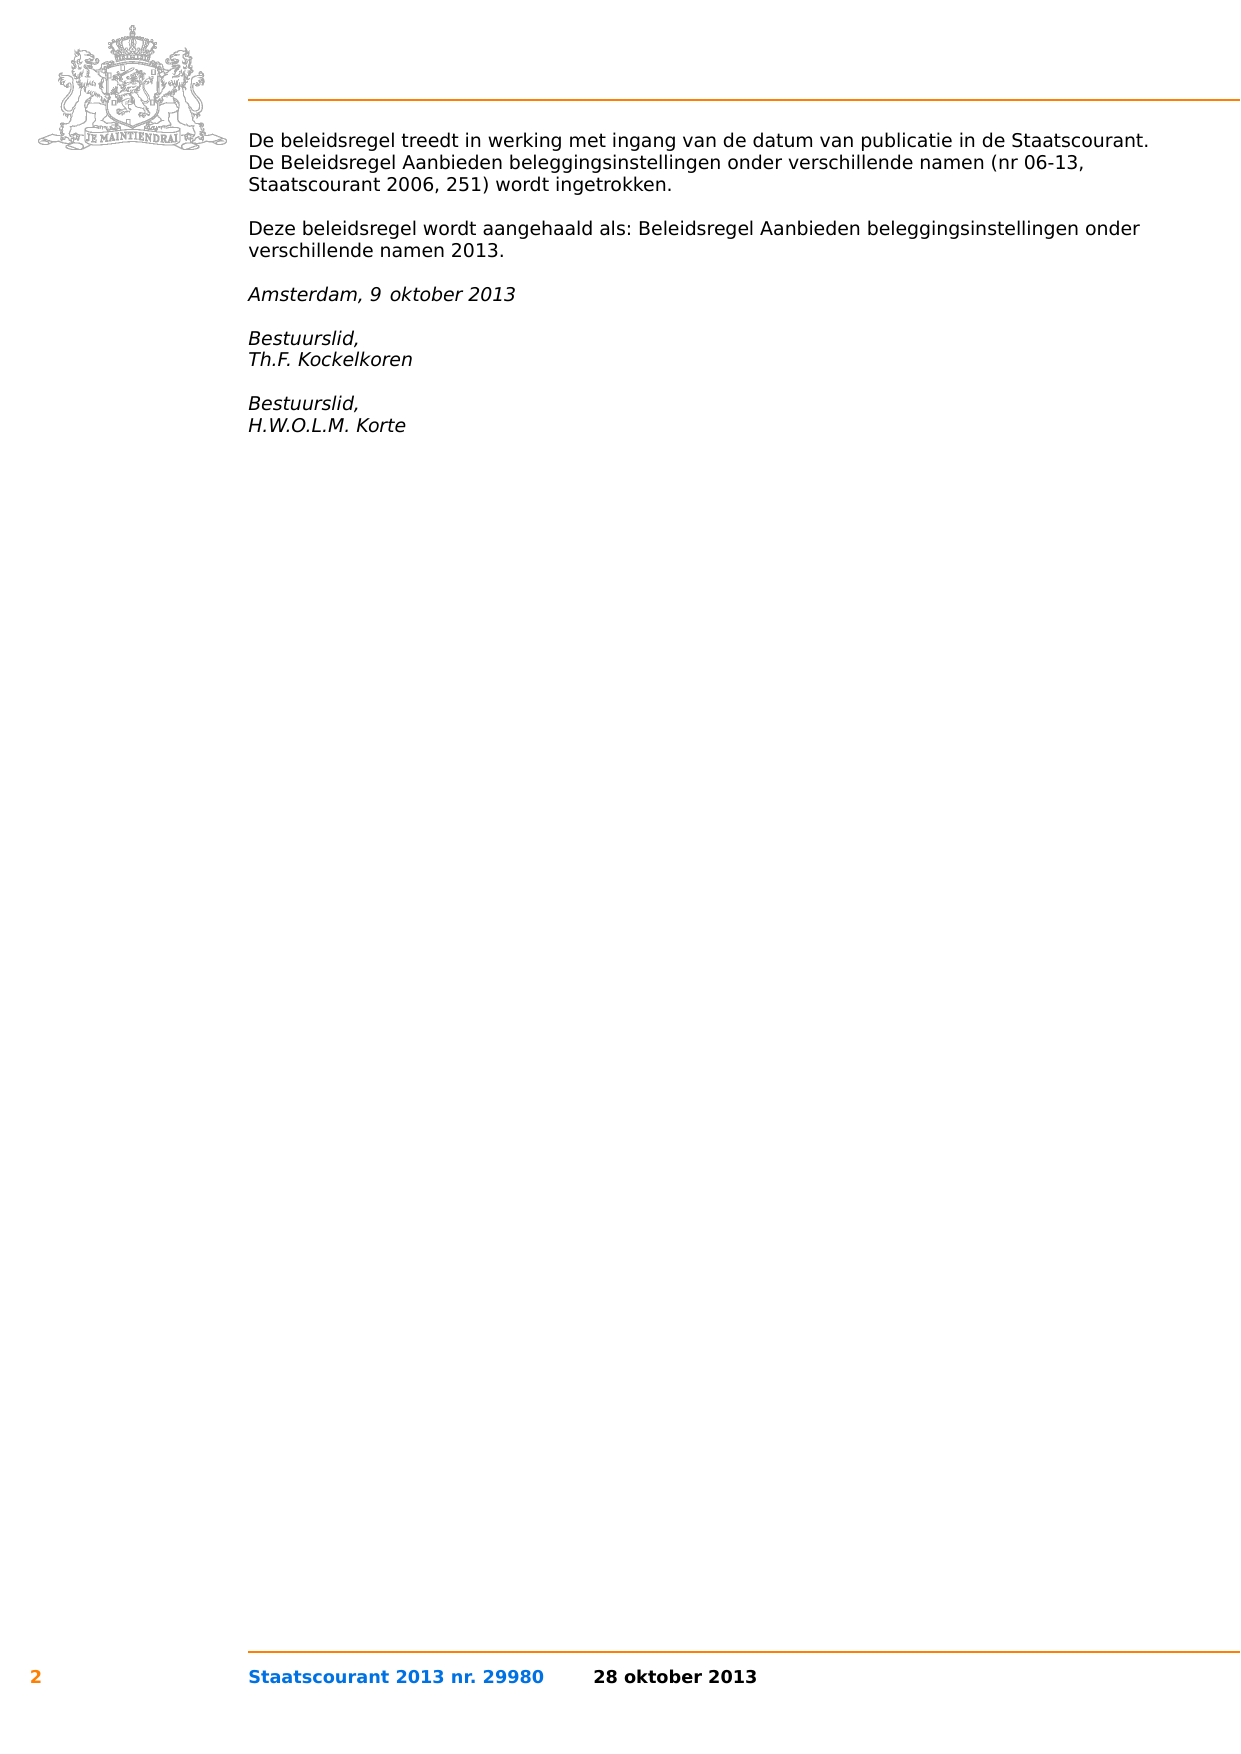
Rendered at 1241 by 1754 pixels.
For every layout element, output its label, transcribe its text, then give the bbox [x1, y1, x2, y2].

picture [38, 25, 227, 150]
text Deze beleidsregel wordt aangehaald als: Beleidsregel Aanbieden beleggingsinstellingen onder verschillende namen 2013. [248, 218, 1163, 262]
text De beleidsregel treedt in werking met ingang van de datum van publicatie in de Staatscourant. [248, 130, 1163, 152]
text De Beleidsregel Aanbieden beleggingsinstellingen onder verschillende namen (nr 06-13, Staatscourant 2006, 251) wordt ingetrokken. [248, 152, 1163, 196]
text Bestuurslid, Th.F. Kockelkoren [248, 327, 1163, 371]
text Bestuurslid, H.W.O.L.M. Korte [248, 393, 1163, 437]
text Amsterdam, 9 oktober 2013 [248, 283, 1163, 306]
